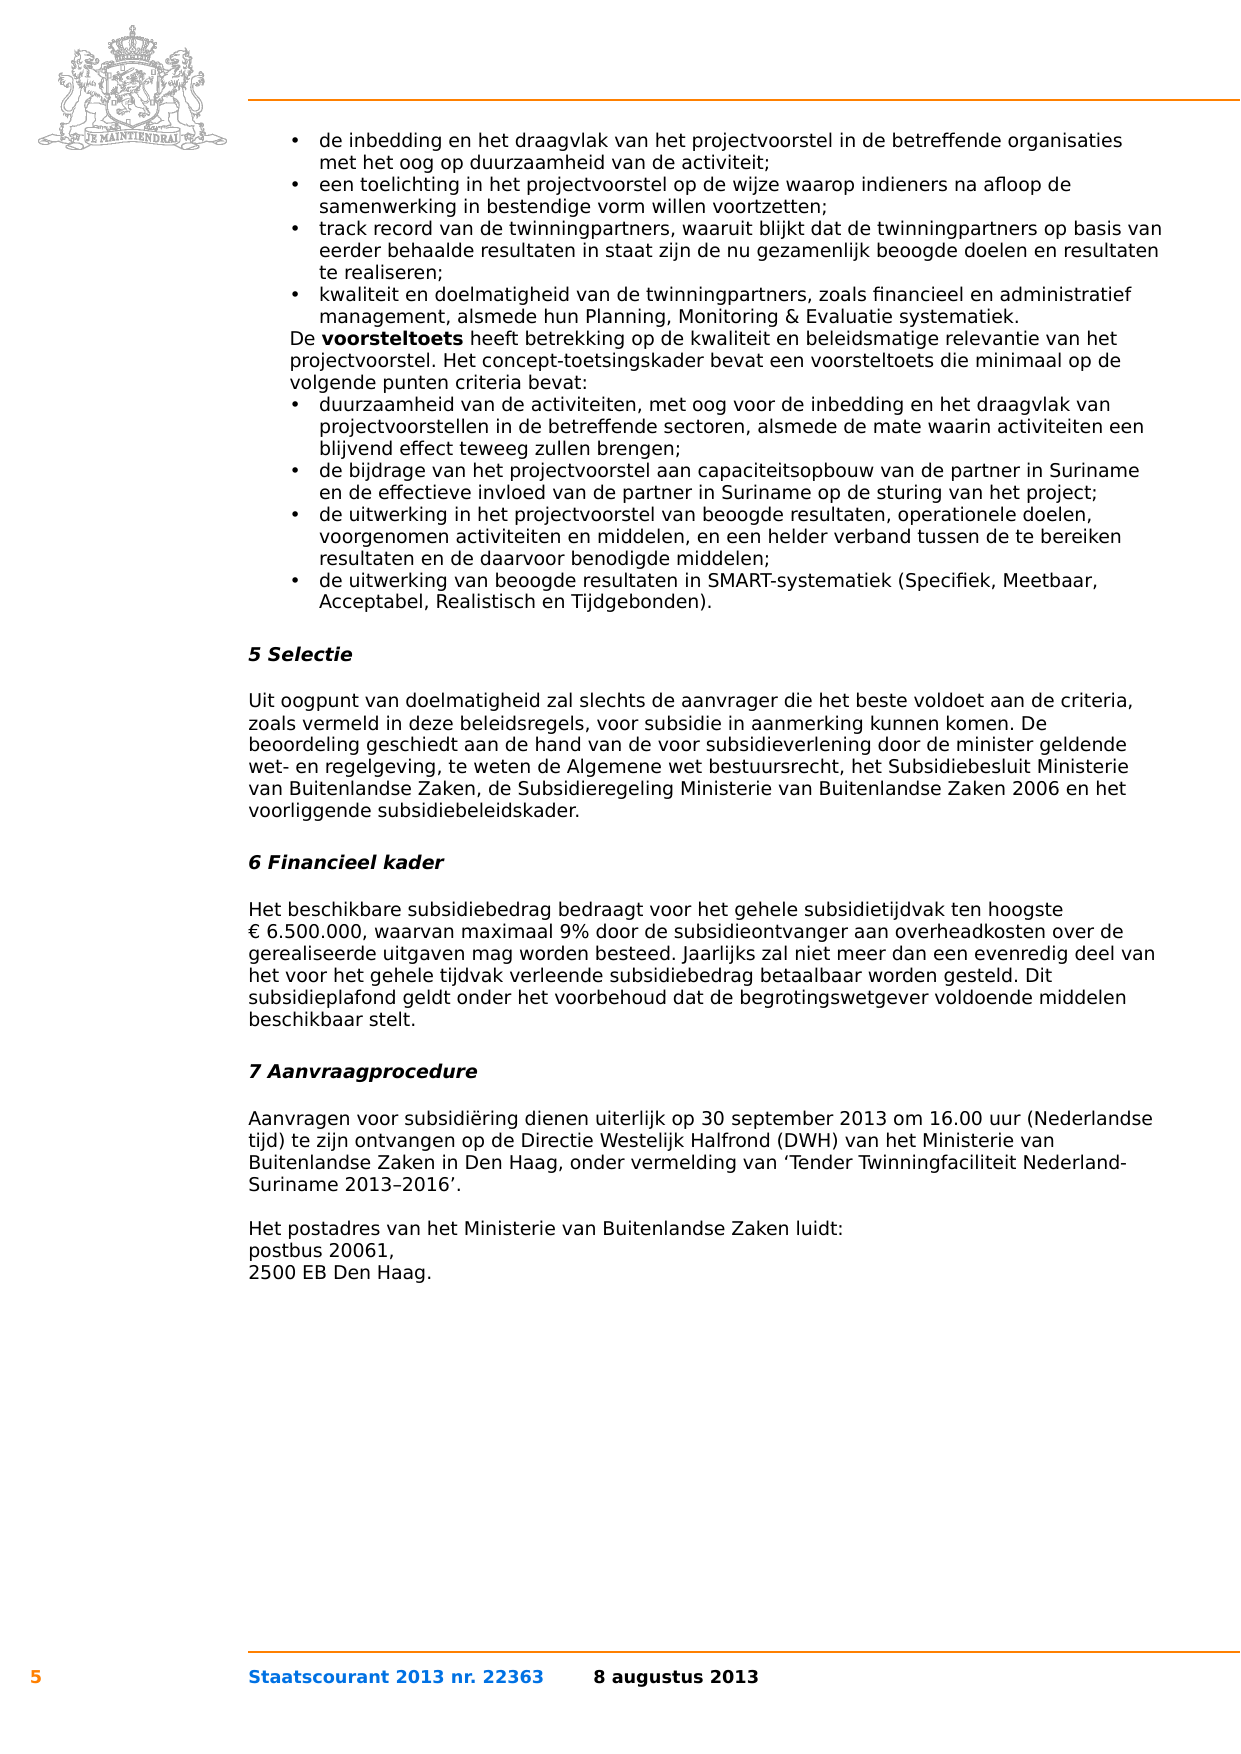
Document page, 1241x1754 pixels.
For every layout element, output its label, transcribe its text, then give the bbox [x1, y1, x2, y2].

text Het postadres van het Ministerie van Buitenlandse Zaken luidt: [248, 1218, 1163, 1240]
text Het beschikbare subsidiebedrag bedraagt voor het gehele subsidietijdvak ten hoogste € 6.500.000, waarvan maximaal 9% door de subsidieontvanger aan overheadkosten over de gerealiseerde uitgaven mag worden besteed. Jaarlijks zal niet meer dan een evenredig deel van het voor het gehele tijdvak verleende subsidiebedrag betaalbaar worden gesteld. Dit subsidieplafond geldt onder het voorbehoud dat de begrotingswetgever voldoende middelen beschikbaar stelt. [248, 899, 1163, 1031]
text Uit oogpunt van doelmatigheid zal slechts de aanvrager die het beste voldoet aan de criteria, zoals vermeld in deze beleidsregels, voor subsidie in aanmerking kunnen komen. De beoordeling geschiedt aan de hand van de voor subsidieverlening door de minister geldende wet- en regelgeving, te weten de Algemene wet bestuursrecht, het Subsidiebesluit Ministerie van Buitenlandse Zaken, de Subsidieregeling Ministerie van Buitenlandse Zaken 2006 en het voorliggende subsidiebeleidskader. [248, 690, 1163, 822]
text • kwaliteit en doelmatigheid van de twinningpartners, zoals financieel en administratief management, alsmede hun Planning, Monitoring & Evaluatie systematiek. [289, 284, 1163, 328]
text • de uitwerking van beoogde resultaten in SMART-systematiek (Specifiek, Meetbaar, Acceptabel, Realistisch en Tijdgebonden). [289, 569, 1163, 613]
text • de inbedding en het draagvlak van het projectvoorstel in de betreffende organisaties met het oog op duurzaamheid van de activiteit; [289, 130, 1163, 174]
text Aanvragen voor subsidiëring dienen uiterlijk op 30 september 2013 om 16.00 uur (Nederlandse tijd) te zijn ontvangen op de Directie Westelijk Halfrond (DWH) van het Ministerie van Buitenlandse Zaken in Den Haag, onder vermelding van ‘Tender Twinningfaciliteit Nederland-Suriname 2013–2016’. [248, 1108, 1163, 1196]
text • de bijdrage van het projectvoorstel aan capaciteitsopbouw van de partner in Suriname en de effectieve invloed van de partner in Suriname op de sturing van het project; [289, 459, 1163, 503]
text 2500 EB Den Haag. [248, 1262, 1163, 1284]
subtitle 5 Selectie [248, 643, 1163, 665]
picture [38, 25, 227, 150]
text postbus 20061, [248, 1240, 1163, 1262]
subtitle 6 Financieel kader [248, 852, 1163, 874]
text • een toelichting in het projectvoorstel op de wijze waarop indieners na afloop de samenwerking in bestendige vorm willen voortzetten; [289, 174, 1163, 218]
text De voorsteltoets heeft betrekking op de kwaliteit en beleidsmatige relevantie van het projectvoorstel. Het concept-toetsingskader bevat een voorsteltoets die minimaal op de volgende punten criteria bevat: [289, 328, 1163, 394]
text • duurzaamheid van de activiteiten, met oog voor de inbedding en het draagvlak van projectvoorstellen in de betreffende sectoren, alsmede de mate waarin activiteiten een blijvend effect teweeg zullen brengen; [289, 394, 1163, 459]
subtitle 7 Aanvraagprocedure [248, 1061, 1163, 1083]
text • de uitwerking in het projectvoorstel van beoogde resultaten, operationele doelen, voorgenomen activiteiten en middelen, en een helder verband tussen de te bereiken resultaten en de daarvoor benodigde middelen; [289, 503, 1163, 569]
text • track record van de twinningpartners, waaruit blijkt dat de twinningpartners op basis van eerder behaalde resultaten in staat zijn de nu gezamenlijk beoogde doelen en resultaten te realiseren; [289, 218, 1163, 284]
